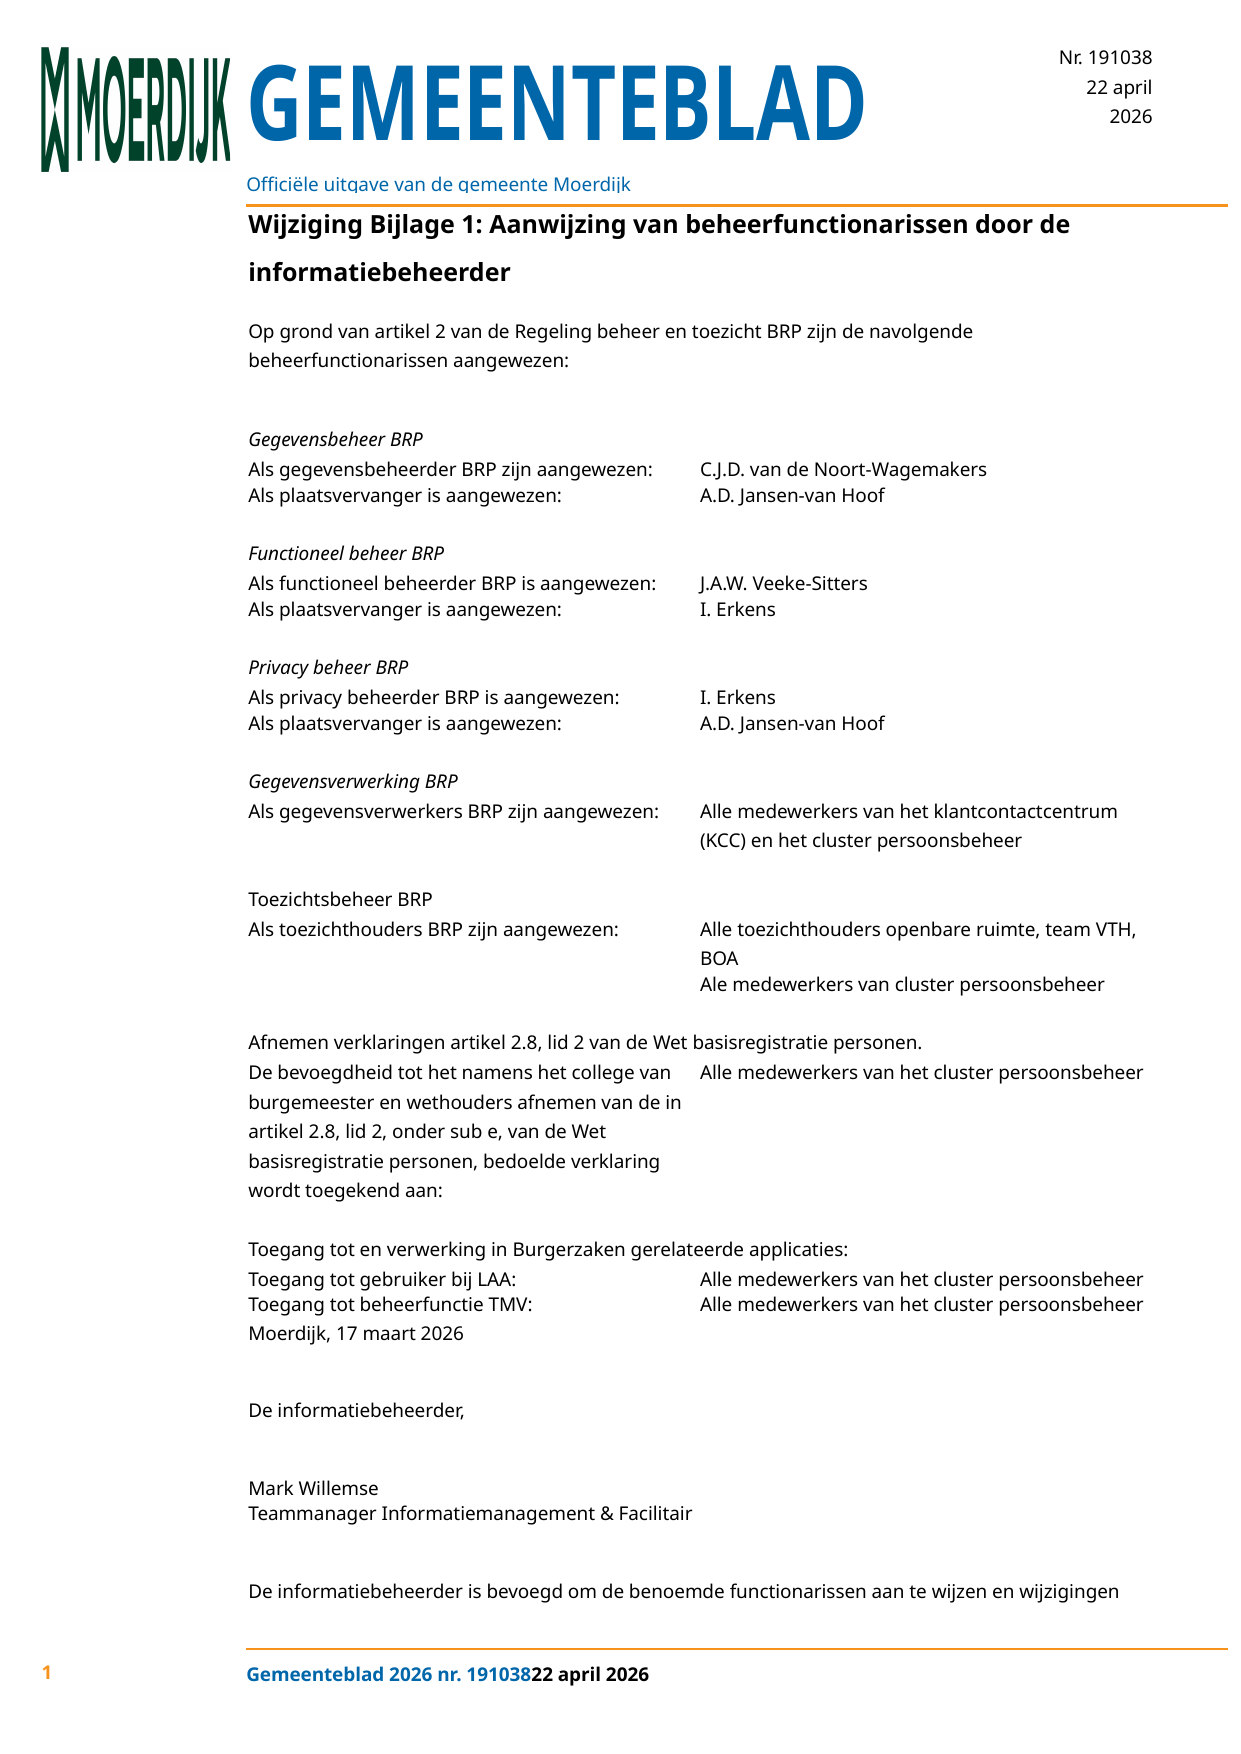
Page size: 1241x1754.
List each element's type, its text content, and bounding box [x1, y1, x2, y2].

text Toegang tot en verwerking in Burgerzaken gerelateerde applicaties: [248, 1236, 1152, 1262]
table_header Als toezichthouders BRP zijn aangewezen: [248, 916, 700, 971]
table_header Alle medewerkers van het cluster persoonsbeheer [700, 1266, 1152, 1292]
table_cell Als plaatsvervanger is aangewezen: [248, 482, 700, 507]
picture [41, 47, 231, 172]
table_header Toegang tot gebruiker bij LAA: [248, 1266, 700, 1292]
table_header I. Erkens [700, 684, 1152, 710]
table_header Als gegevensverwerkers BRP zijn aangewezen: [248, 798, 700, 853]
table_cell I. Erkens [700, 596, 1152, 621]
table_cell Als plaatsvervanger is aangewezen: [248, 710, 700, 735]
table_header Als privacy beheerder BRP is aangewezen: [248, 684, 700, 710]
table_header Alle medewerkers van het cluster persoonsbeheer [700, 1059, 1152, 1203]
table_header C.J.D. van de Noort-Wagemakers [700, 456, 1152, 482]
text Teammanager Informatiemanagement & Facilitair [248, 1501, 1152, 1526]
table_cell Als plaatsvervanger is aangewezen: [248, 596, 700, 621]
table_cell A.D. Jansen-van Hoof [700, 710, 1152, 735]
table_header J.A.W. Veeke-Sitters [700, 570, 1152, 596]
table_cell [248, 971, 700, 997]
text De informatiebeheerder is bevoegd om de benoemde functionarissen aan te wijzen en wijzigingen [248, 1578, 1152, 1603]
text Privacy beheer BRP [248, 654, 1152, 680]
table_cell Toegang tot beheerfunctie TMV: [248, 1292, 700, 1317]
text Toezichtsbeheer BRP [248, 886, 1152, 912]
text Op grond van artikel 2 van de Regeling beheer en toezicht BRP zijn de navolgende beheerfunctionarissen aangewezen: [248, 318, 1152, 373]
table_cell Alle medewerkers van het cluster persoonsbeheer [700, 1292, 1152, 1317]
text De informatiebeheerder, [248, 1398, 1152, 1423]
text Afnemen verklaringen artikel 2.8, lid 2 van de Wet basisregistratie personen. [248, 1029, 1152, 1055]
table_header Alle toezichthouders openbare ruimte, team VTH, BOA [700, 916, 1152, 971]
table_header Alle medewerkers van het klantcontactcentrum (KCC) en het cluster persoonsbeheer [700, 798, 1152, 853]
table_header Als gegevensbeheerder BRP zijn aangewezen: [248, 456, 700, 482]
text Gegevensverwerking BRP [248, 768, 1152, 794]
text Functioneel beheer BRP [248, 540, 1152, 566]
table_header Als functioneel beheerder BRP is aangewezen: [248, 570, 700, 596]
table_cell A.D. Jansen-van Hoof [700, 482, 1152, 507]
table_header De bevoegdheid tot het namens het college van burgemeester en wethouders afnemen van de in artikel 2.8, lid 2, onder sub e, van de Wet basisregistratie personen, bedoelde verklaring wordt toegekend aan: [248, 1059, 700, 1203]
table_cell Ale medewerkers van cluster persoonsbeheer [700, 971, 1152, 997]
text Wijziging Bijlage 1: Aanwijzing van beheerfunctionarissen door de informatiebeheerder [248, 207, 1152, 288]
text Moerdijk, 17 maart 2026 [248, 1321, 1152, 1346]
text Mark Willemse [248, 1475, 1152, 1501]
text Gegevensbeheer BRP [248, 426, 1152, 452]
